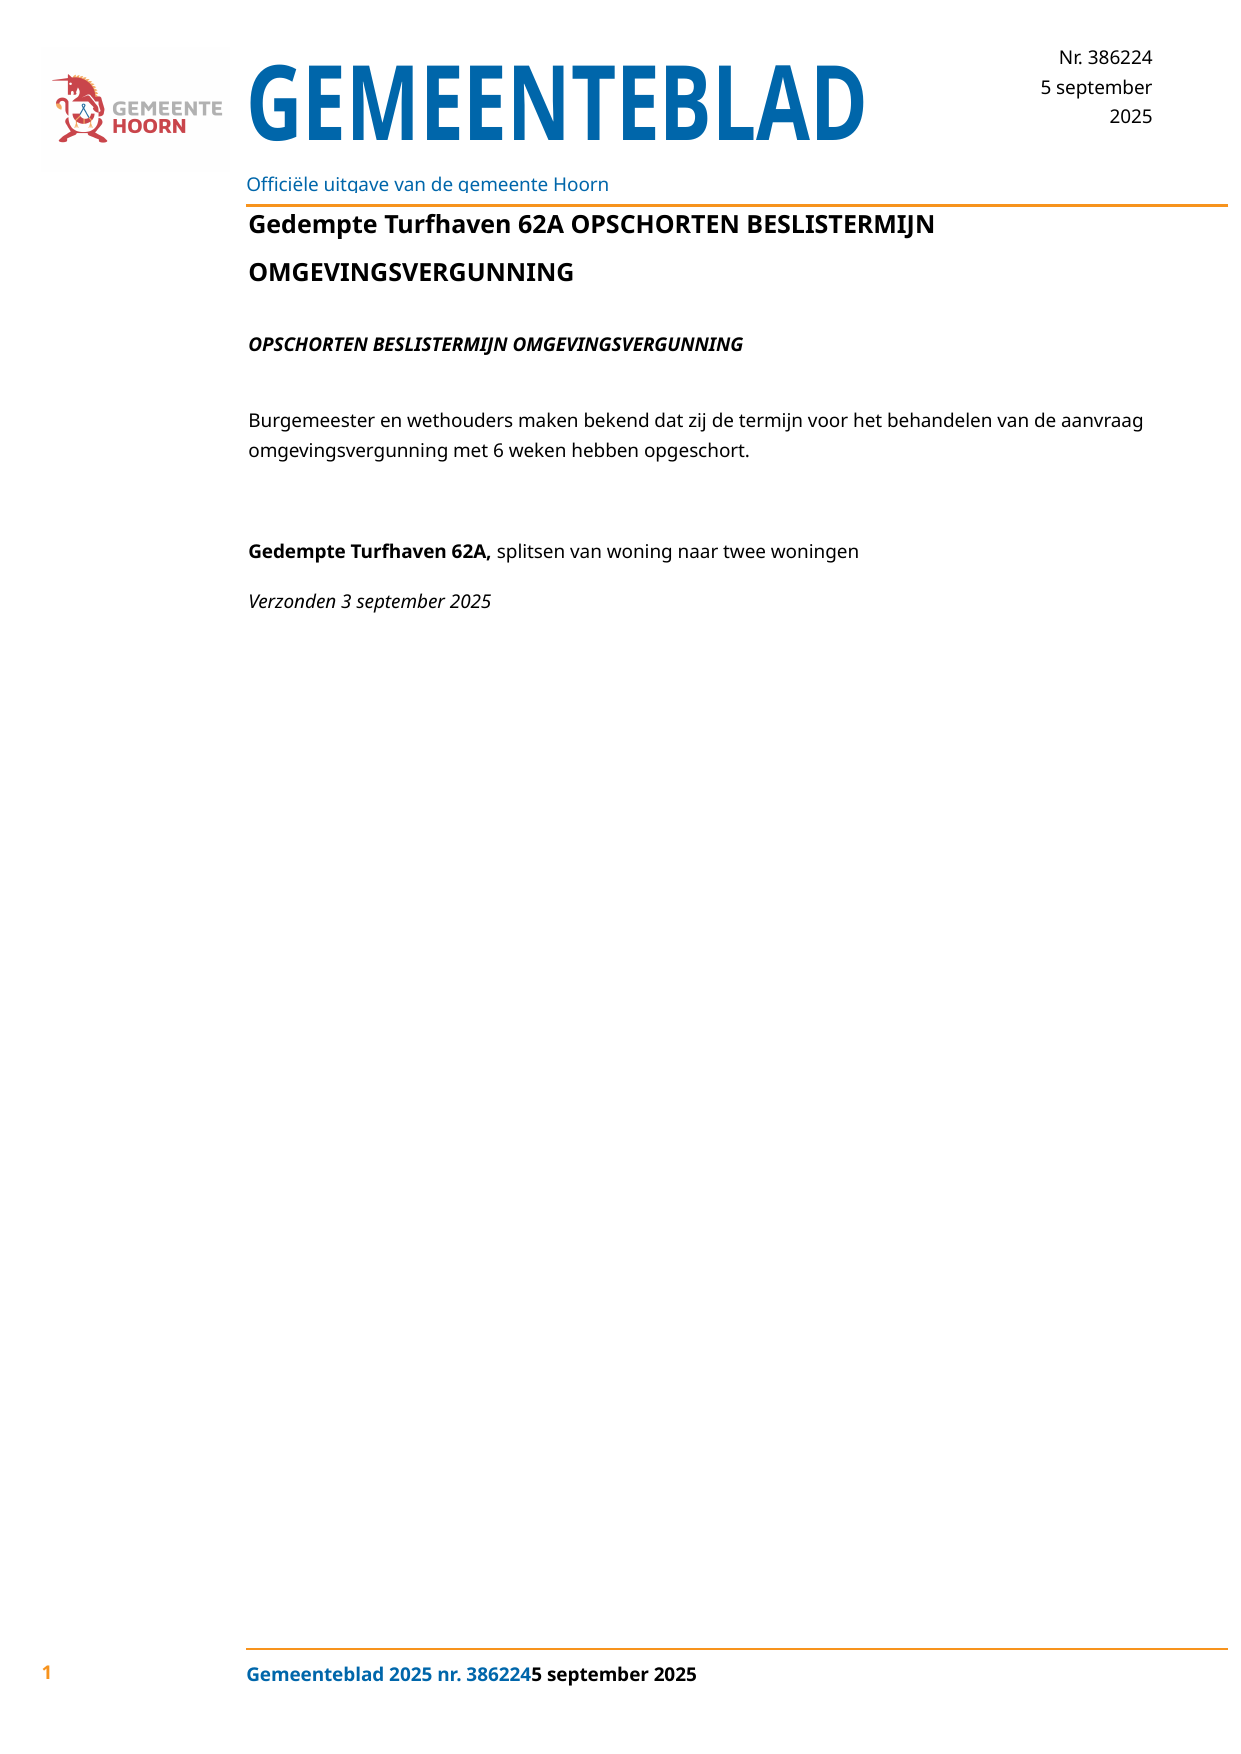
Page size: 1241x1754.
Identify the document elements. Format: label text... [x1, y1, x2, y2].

text Burgemeester en wethouders maken bekend dat zij de termijn voor het behandelen van de aanvraag omgevingsvergunning met 6 weken hebben opgeschort. [248, 408, 1152, 463]
text OPSCHORTEN BESLISTERMIJN OMGEVINGSVERGUNNING [248, 331, 1152, 357]
text Verzonden 3 september 2025 [248, 588, 1152, 614]
picture [41, 47, 231, 172]
text Gedempte Turfhaven 62A OPSCHORTEN BESLISTERMIJN OMGEVINGSVERGUNNING [248, 207, 1152, 288]
text Gedempte Turfhaven 62A, splitsen van woning naar twee woningen [248, 538, 1152, 564]
